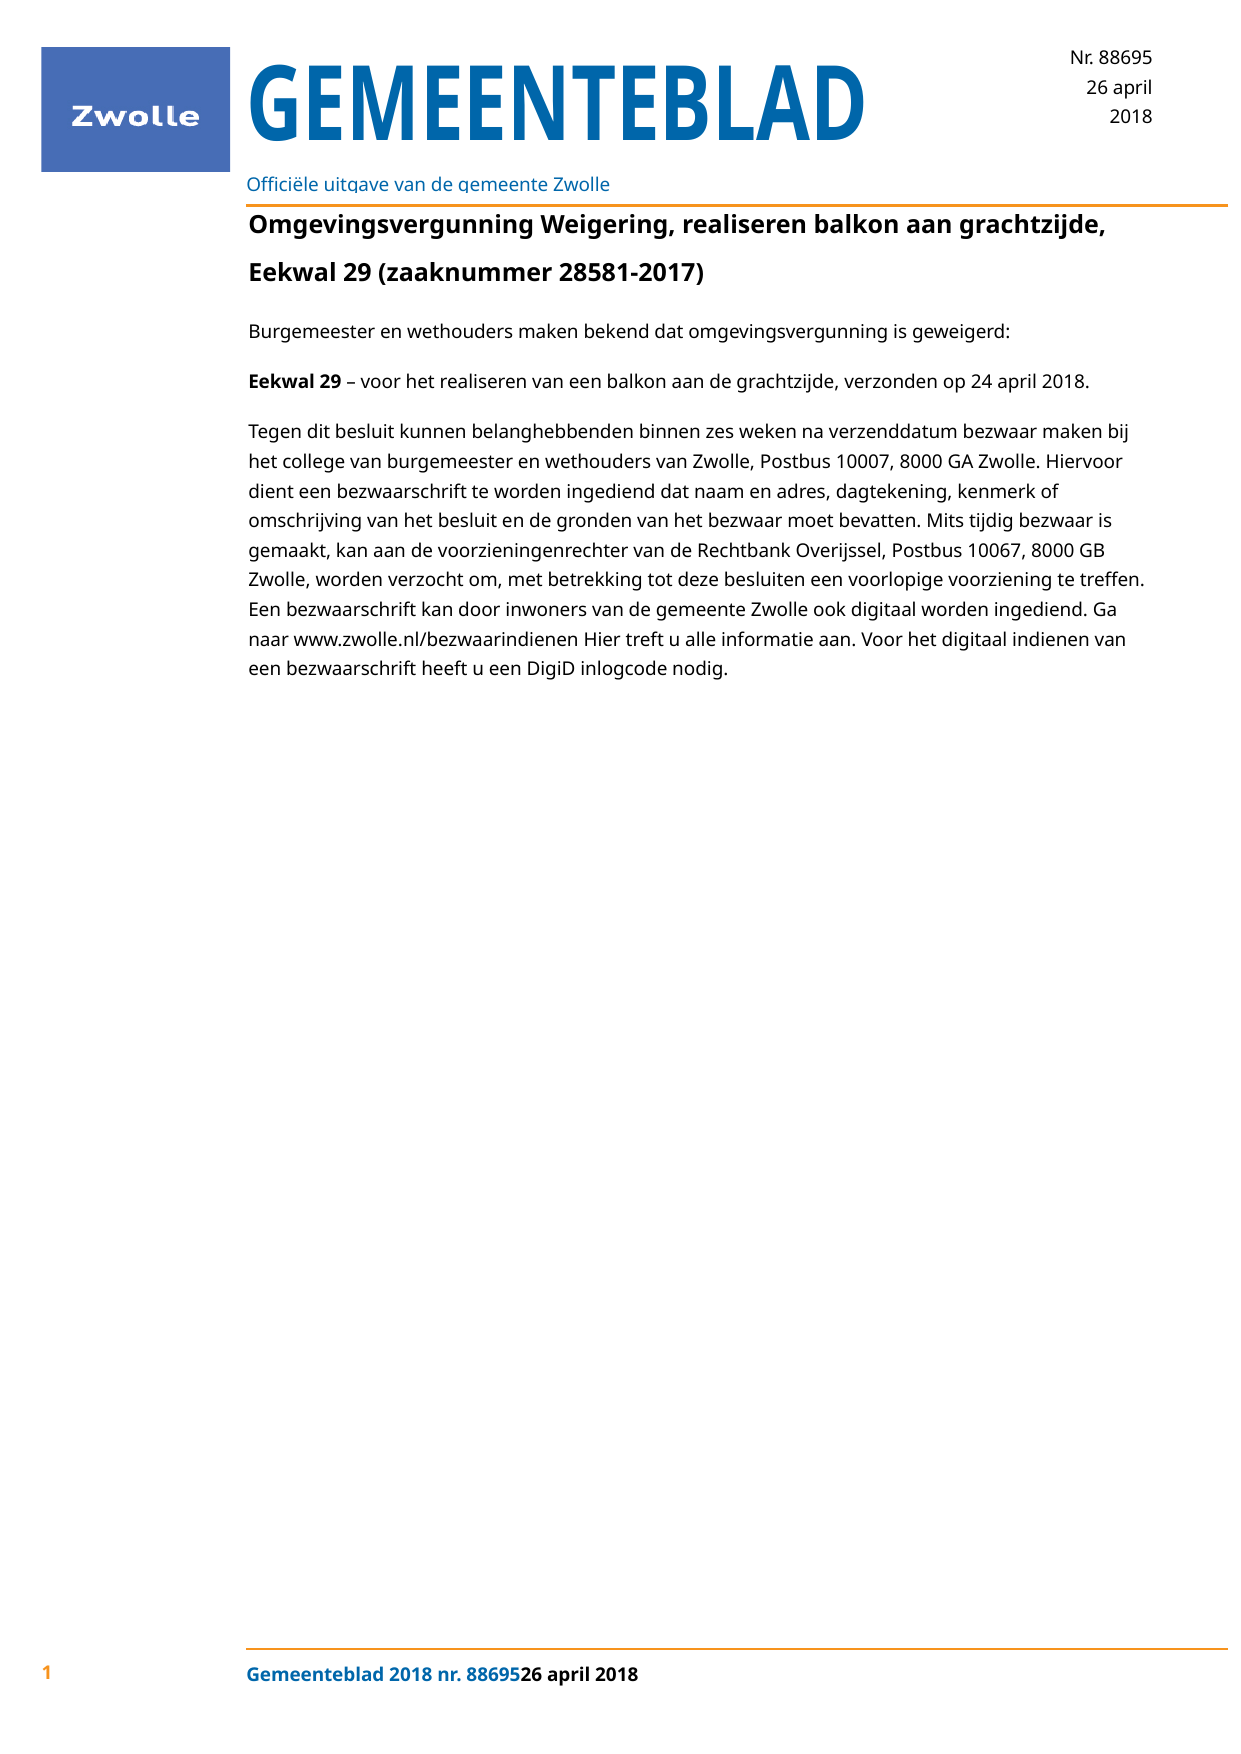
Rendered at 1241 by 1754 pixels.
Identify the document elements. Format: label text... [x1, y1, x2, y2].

text Eekwal 29 – voor het realiseren van een balkon aan de grachtzijde, verzonden op 24 april 2018. [248, 368, 1152, 394]
text Burgemeester en wethouders maken bekend dat omgevingsvergunning is geweigerd: [248, 318, 1152, 344]
picture [41, 47, 231, 172]
text Omgevingsvergunning Weigering, realiseren balkon aan grachtzijde, Eekwal 29 (zaaknummer 28581-2017) [248, 207, 1152, 288]
text Tegen dit besluit kunnen belanghebbenden binnen zes weken na verzenddatum bezwaar maken bij het college van burgemeester en wethouders van Zwolle, Postbus 10007, 8000 GA Zwolle. Hiervoor dient een bezwaarschrift te worden ingediend dat naam en adres, dagtekening, kenmerk of omschrijving van het besluit en de gronden van het bezwaar moet bevatten. Mits tijdig bezwaar is gemaakt, kan aan de voorzieningenrechter van de Rechtbank Overijssel, Postbus 10067, 8000 GB Zwolle, worden verzocht om, met betrekking tot deze besluiten een voorlopige voorziening te treffen. Een bezwaarschrift kan door inwoners van de gemeente Zwolle ook digitaal worden ingediend. Ga naar www.zwolle.nl/bezwaarindienen Hier treft u alle informatie aan. Voor het digitaal indienen van een bezwaarschrift heeft u een DigiD inlogcode nodig. [248, 419, 1152, 681]
